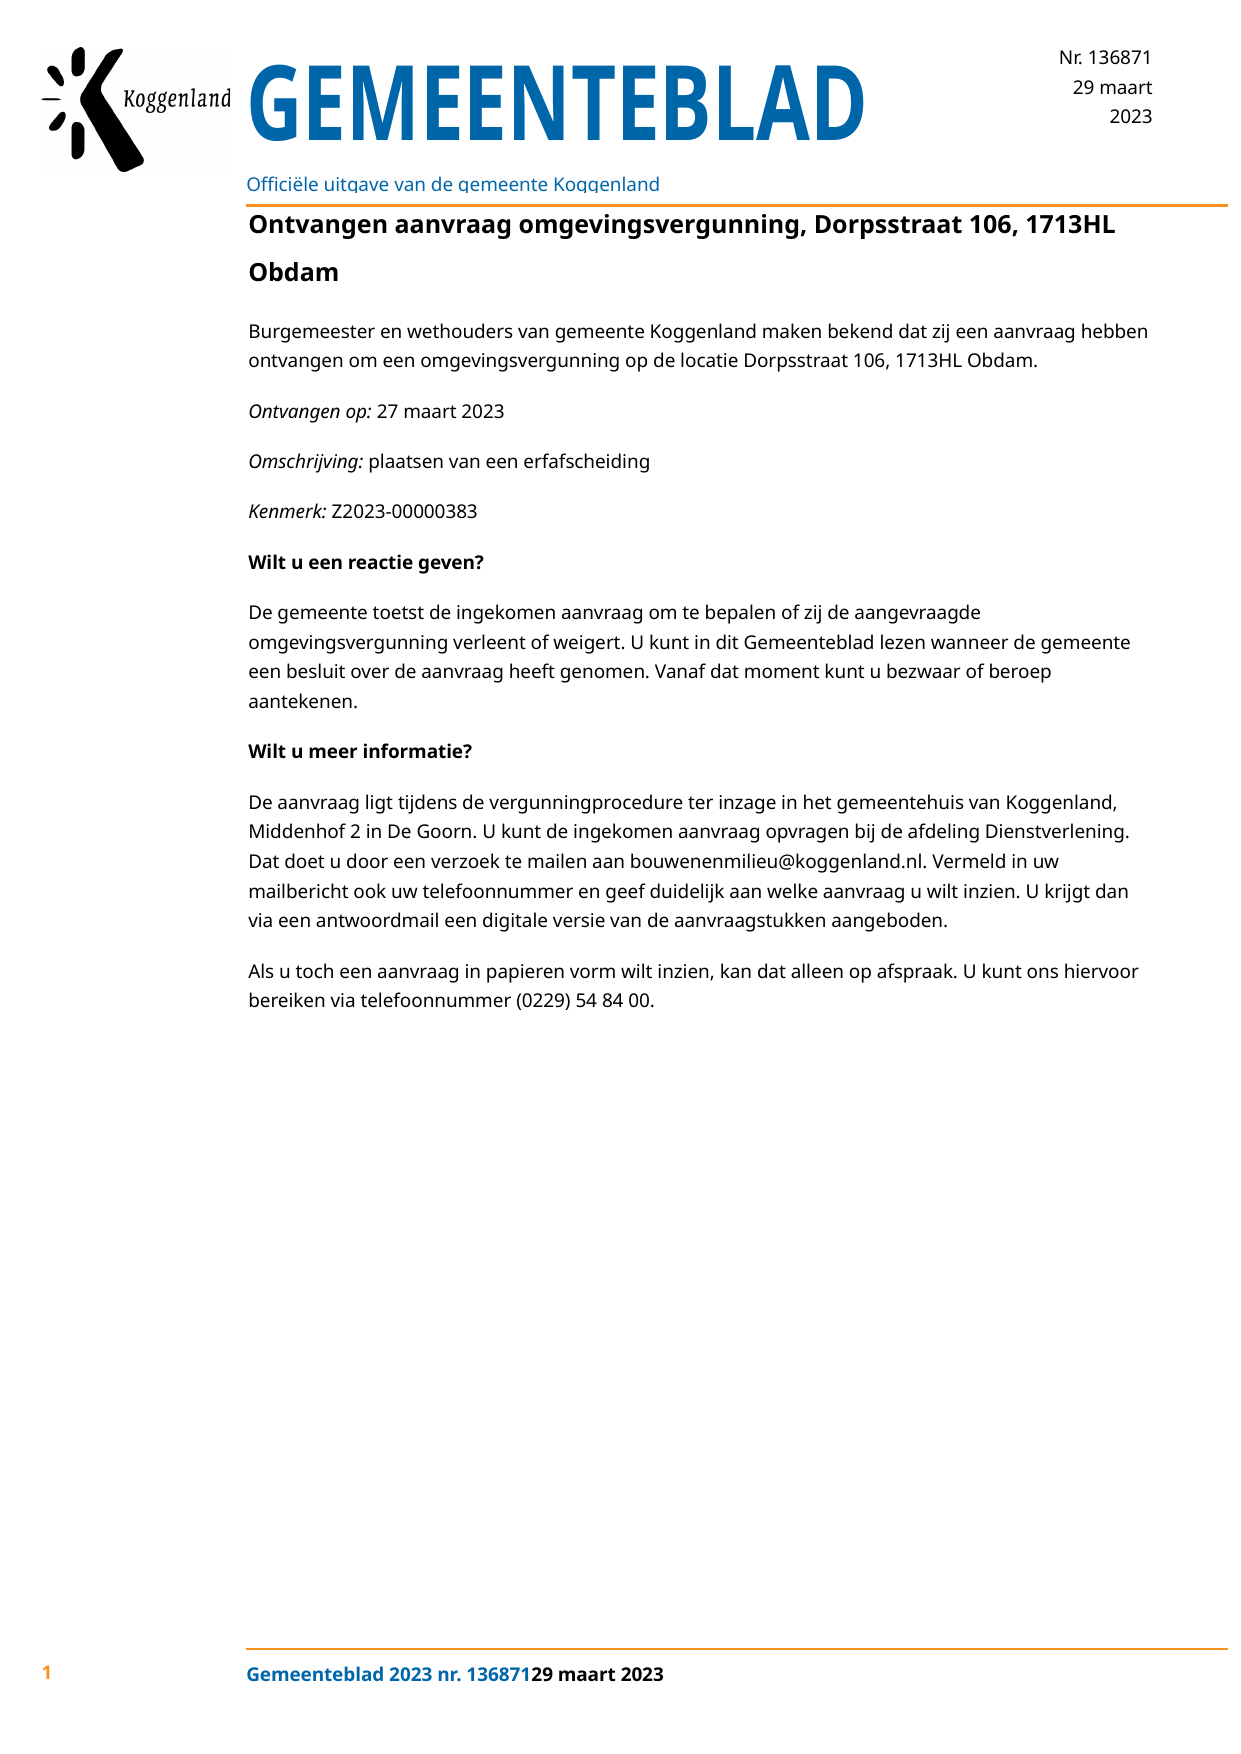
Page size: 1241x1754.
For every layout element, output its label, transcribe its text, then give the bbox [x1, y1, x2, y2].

text Wilt u een reactie geven? [248, 549, 1152, 575]
text Kenmerk: Z2023-00000383 [248, 499, 1152, 524]
text De gemeente toetst de ingekomen aanvraag om te bepalen of zij de aangevraagde omgevingsvergunning verleent of weigert. U kunt in dit Gemeenteblad lezen wanneer de gemeente een besluit over de aanvraag heeft genomen. Vanaf dat moment kunt u bezwaar of beroep aantekenen. [248, 599, 1152, 714]
text Burgemeester en wethouders van gemeente Koggenland maken bekend dat zij een aanvraag hebben ontvangen om een omgevingsvergunning op de locatie Dorpsstraat 106, 1713HL Obdam. [248, 318, 1152, 373]
text Als u toch een aanvraag in papieren vorm wilt inzien, kan dat alleen op afspraak. U kunt ons hiervoor bereiken via telefoonnummer (0229) 54 84 00. [248, 958, 1152, 1013]
text Ontvangen op: 27 maart 2023 [248, 398, 1152, 424]
text De aanvraag ligt tijdens de vergunningprocedure ter inzage in het gemeentehuis van Koggenland, Middenhof 2 in De Goorn. U kunt de ingekomen aanvraag opvragen bij de afdeling Dienstverlening. Dat doet u door een verzoek te mailen aan bouwenenmilieu@koggenland.nl. Vermeld in uw mailbericht ook uw telefoonnummer en geef duidelijk aan welke aanvraag u wilt inzien. U krijgt dan via een antwoordmail een digitale versie van de aanvraagstukken aangeboden. [248, 789, 1152, 933]
text Omschrijving: plaatsen van een erfafscheiding [248, 448, 1152, 474]
text Wilt u meer informatie? [248, 739, 1152, 764]
picture [41, 47, 231, 172]
text Ontvangen aanvraag omgevingsvergunning, Dorpsstraat 106, 1713HL Obdam [248, 207, 1152, 288]
